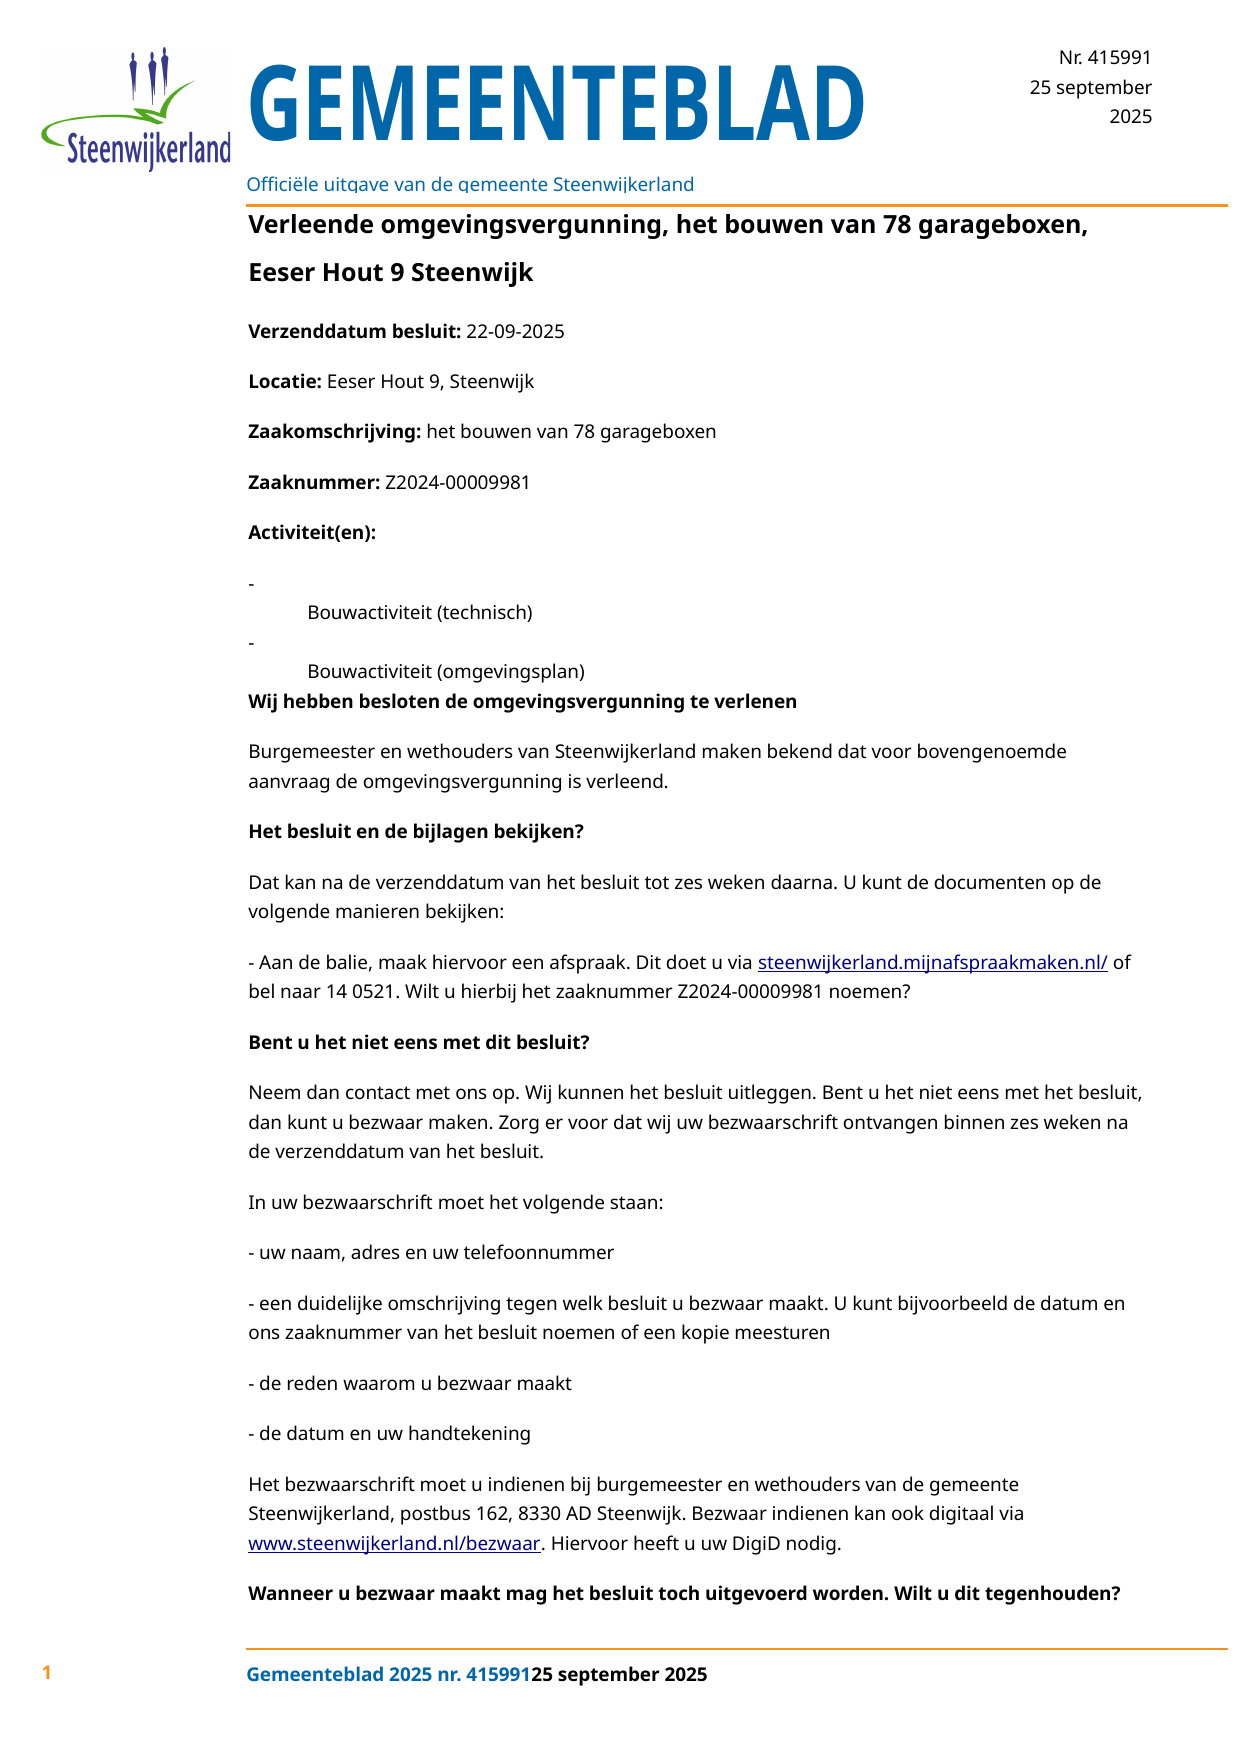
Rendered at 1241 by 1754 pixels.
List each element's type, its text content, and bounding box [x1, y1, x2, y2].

text Het besluit en de bijlagen bekijken? [248, 819, 1152, 844]
list Bouwactiviteit (omgevingsplan) [248, 659, 1152, 684]
picture [41, 47, 231, 172]
text Zaaknummer: Z2024-00009981 [248, 469, 1152, 495]
text Wanneer u bezwaar maakt mag het besluit toch uitgevoerd worden. Wilt u dit tegenhouden? [248, 1580, 1152, 1606]
text Dat kan na de verzenddatum van het besluit tot zes weken daarna. U kunt de documenten op de volgende manieren bekijken: [248, 869, 1152, 924]
text Zaakomschrijving: het bouwen van 78 garageboxen [248, 419, 1152, 444]
text Burgemeester en wethouders van Steenwijkerland maken bekend dat voor bovengenoemde aanvraag de omgevingsvergunning is verleend. [248, 739, 1152, 794]
text Locatie: Eeser Hout 9, Steenwijk [248, 368, 1152, 394]
text Het bezwaarschrift moet u indienen bij burgemeester en wethouders van de gemeente Steenwijkerland, postbus 162, 8330 AD Steenwijk. Bezwaar indienen kan ook digitaal via www.steenwijkerland.nl/bezwaar. Hiervoor heeft u uw DigiD nodig. [248, 1471, 1152, 1556]
text - de reden waarom u bezwaar maakt [248, 1370, 1152, 1396]
text - een duidelijke omschrijving tegen welk besluit u bezwaar maakt. U kunt bijvoorbeeld de datum en ons zaaknummer van het besluit noemen of een kopie meesturen [248, 1290, 1152, 1345]
text - uw naam, adres en uw telefoonnummer [248, 1239, 1152, 1265]
text - de datum en uw handtekening [248, 1420, 1152, 1446]
text In uw bezwaarschrift moet het volgende staan: [248, 1189, 1152, 1215]
text Bent u het niet eens met dit besluit? [248, 1029, 1152, 1055]
text - Aan de balie, maak hiervoor een afspraak. Dit doet u via steenwijkerland.mijnafspraakmaken.nl/ of bel naar 14 0521. Wilt u hierbij het zaaknummer Z2024-00009981 noemen? [248, 949, 1152, 1004]
text Verzenddatum besluit: 22-09-2025 [248, 318, 1152, 344]
text Neem dan contact met ons op. Wij kunnen het besluit uitleggen. Bent u het niet eens met het besluit, dan kunt u bezwaar maken. Zorg er voor dat wij uw bezwaarschrift ontvangen binnen zes weken na de verzenddatum van het besluit. [248, 1079, 1152, 1164]
text Activiteit(en): [248, 519, 1152, 545]
text Verleende omgevingsvergunning, het bouwen van 78 garageboxen, Eeser Hout 9 Steenwijk [248, 207, 1152, 288]
list Bouwactiviteit (technisch) [248, 599, 1152, 625]
text Wij hebben besloten de omgevingsvergunning te verlenen [248, 688, 1152, 714]
